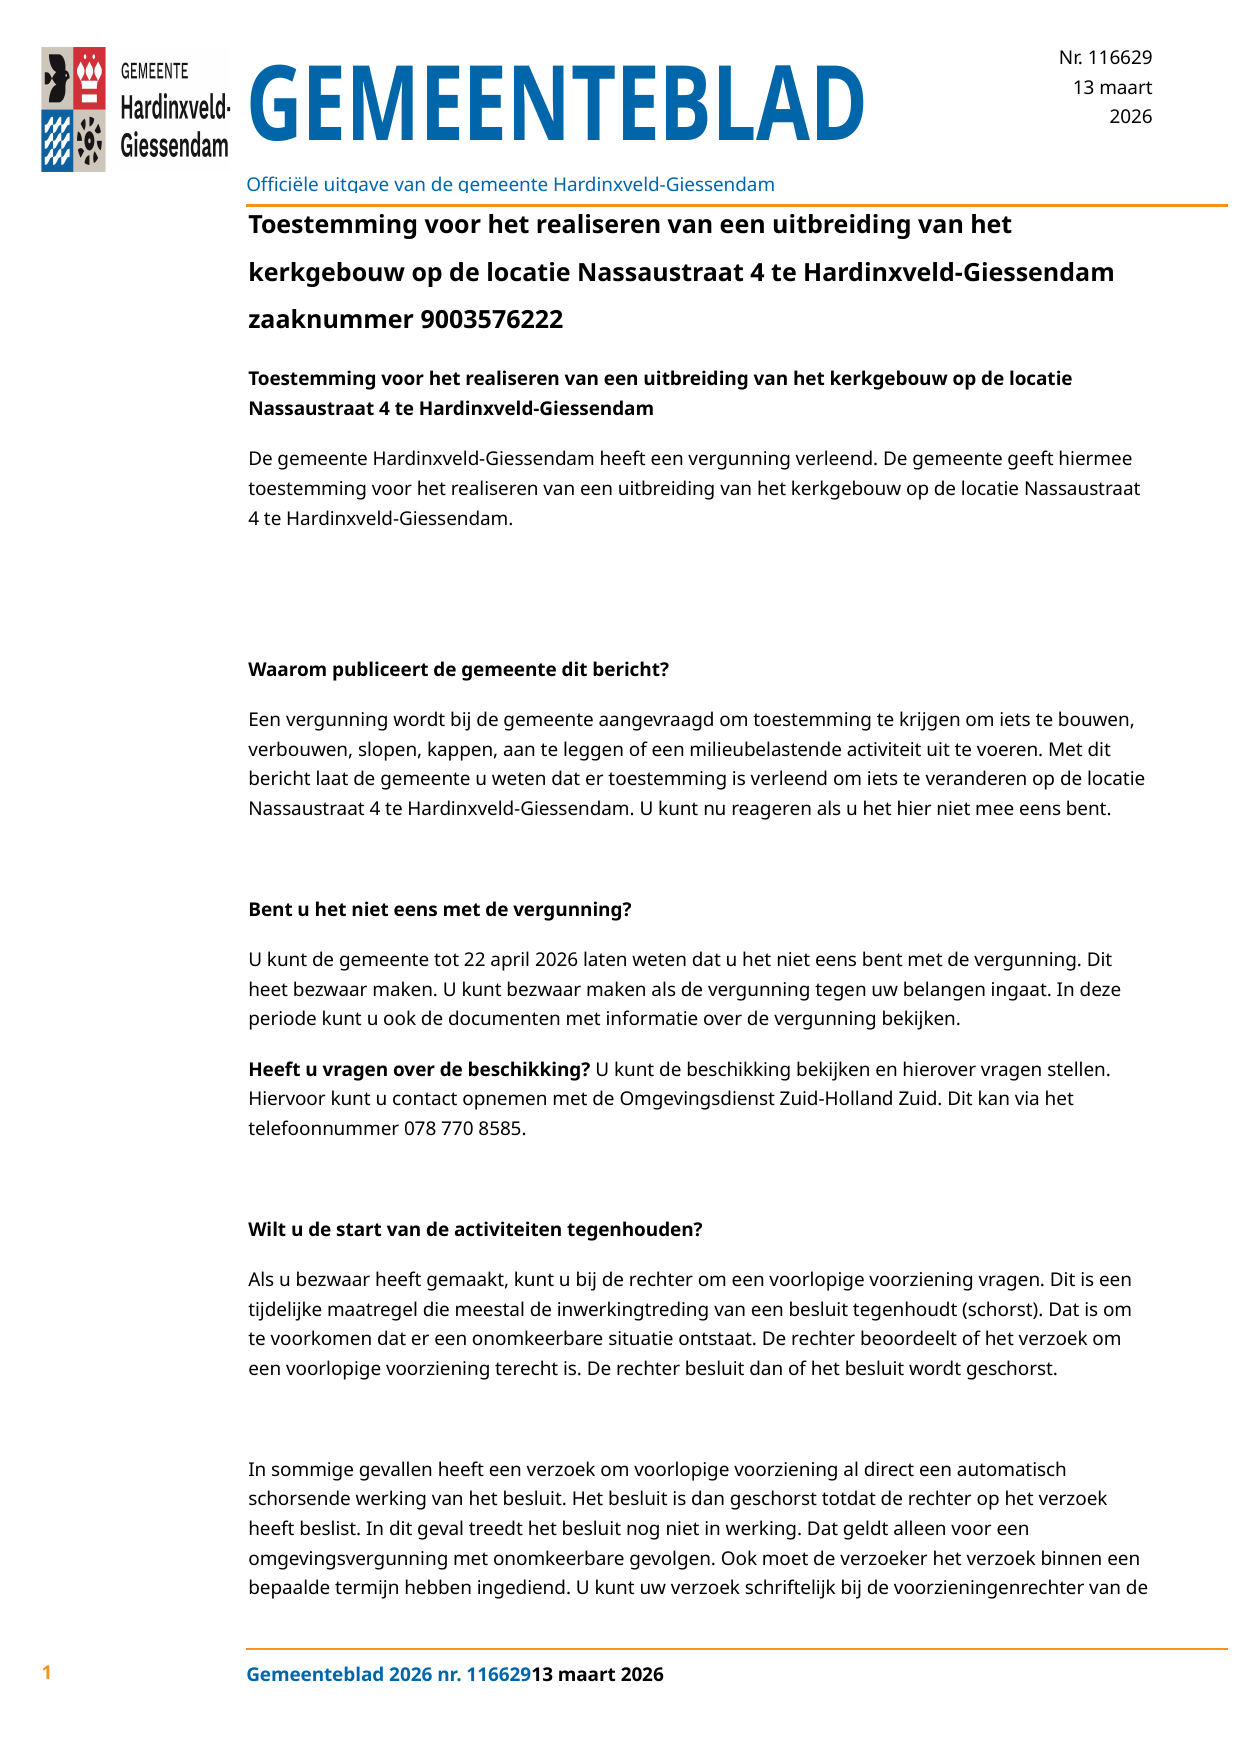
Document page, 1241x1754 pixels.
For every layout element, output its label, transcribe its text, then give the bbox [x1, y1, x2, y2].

text Bent u het niet eens met de vergunning? [248, 896, 1152, 922]
text In sommige gevallen heeft een verzoek om voorlopige voorziening al direct een automatisch schorsende werking van het besluit. Het besluit is dan geschorst totdat de rechter op het verzoek heeft beslist. In dit geval treedt het besluit nog niet in werking. Dat geldt alleen voor een omgevingsvergunning met onomkeerbare gevolgen. Ook moet de verzoeker het verzoek binnen een bepaalde termijn hebben ingediend. U kunt uw verzoek schriftelijk bij de voorzieningenrechter van de [248, 1456, 1152, 1600]
text Toestemming voor het realiseren van een uitbreiding van het kerkgebouw op de locatie Nassaustraat 4 te Hardinxveld-Giessendam [248, 366, 1152, 421]
text Als u bezwaar heeft gemaakt, kunt u bij de rechter om een voorlopige voorziening vragen. Dit is een tijdelijke maatregel die meestal de inwerkingtreding van een besluit tegenhoudt (schorst). Dat is om te voorkomen dat er een onomkeerbare situatie ontstaat. De rechter beoordeelt of het verzoek om een voorlopige voorziening terecht is. De rechter besluit dan of het besluit wordt geschorst. [248, 1266, 1152, 1381]
text Toestemming voor het realiseren van een uitbreiding van het kerkgebouw op de locatie Nassaustraat 4 te Hardinxveld-Giessendam zaaknummer 9003576222 [248, 207, 1152, 336]
text Een vergunning wordt bij de gemeente aangevraagd om toestemming te krijgen om iets te bouwen, verbouwen, slopen, kappen, aan te leggen of een milieubelastende activiteit uit te voeren. Met dit bericht laat de gemeente u weten dat er toestemming is verleend om iets te veranderen op de locatie Nassaustraat 4 te Hardinxveld-Giessendam. U kunt nu reageren als u het hier niet mee eens bent. [248, 706, 1152, 821]
text U kunt de gemeente tot 22 april 2026 laten weten dat u het niet eens bent met de vergunning. Dit heet bezwaar maken. U kunt bezwaar maken als de vergunning tegen uw belangen ingaat. In deze periode kunt u ook de documenten met informatie over de vergunning bekijken. [248, 946, 1152, 1031]
picture [41, 47, 231, 172]
text De gemeente Hardinxveld-Giessendam heeft een vergunning verleend. De gemeente geeft hiermee toestemming voor het realiseren van een uitbreiding van het kerkgebouw op de locatie Nassaustraat 4 te Hardinxveld-Giessendam. [248, 446, 1152, 530]
text Wilt u de start van de activiteiten tegenhouden? [248, 1216, 1152, 1242]
text Heeft u vragen over de beschikking? U kunt de beschikking bekijken en hierover vragen stellen. Hiervoor kunt u contact opnemen met de Omgevingsdienst Zuid-Holland Zuid. Dit kan via het telefoonnummer 078 770 8585. [248, 1056, 1152, 1141]
text Waarom publiceert de gemeente dit bericht? [248, 656, 1152, 682]
